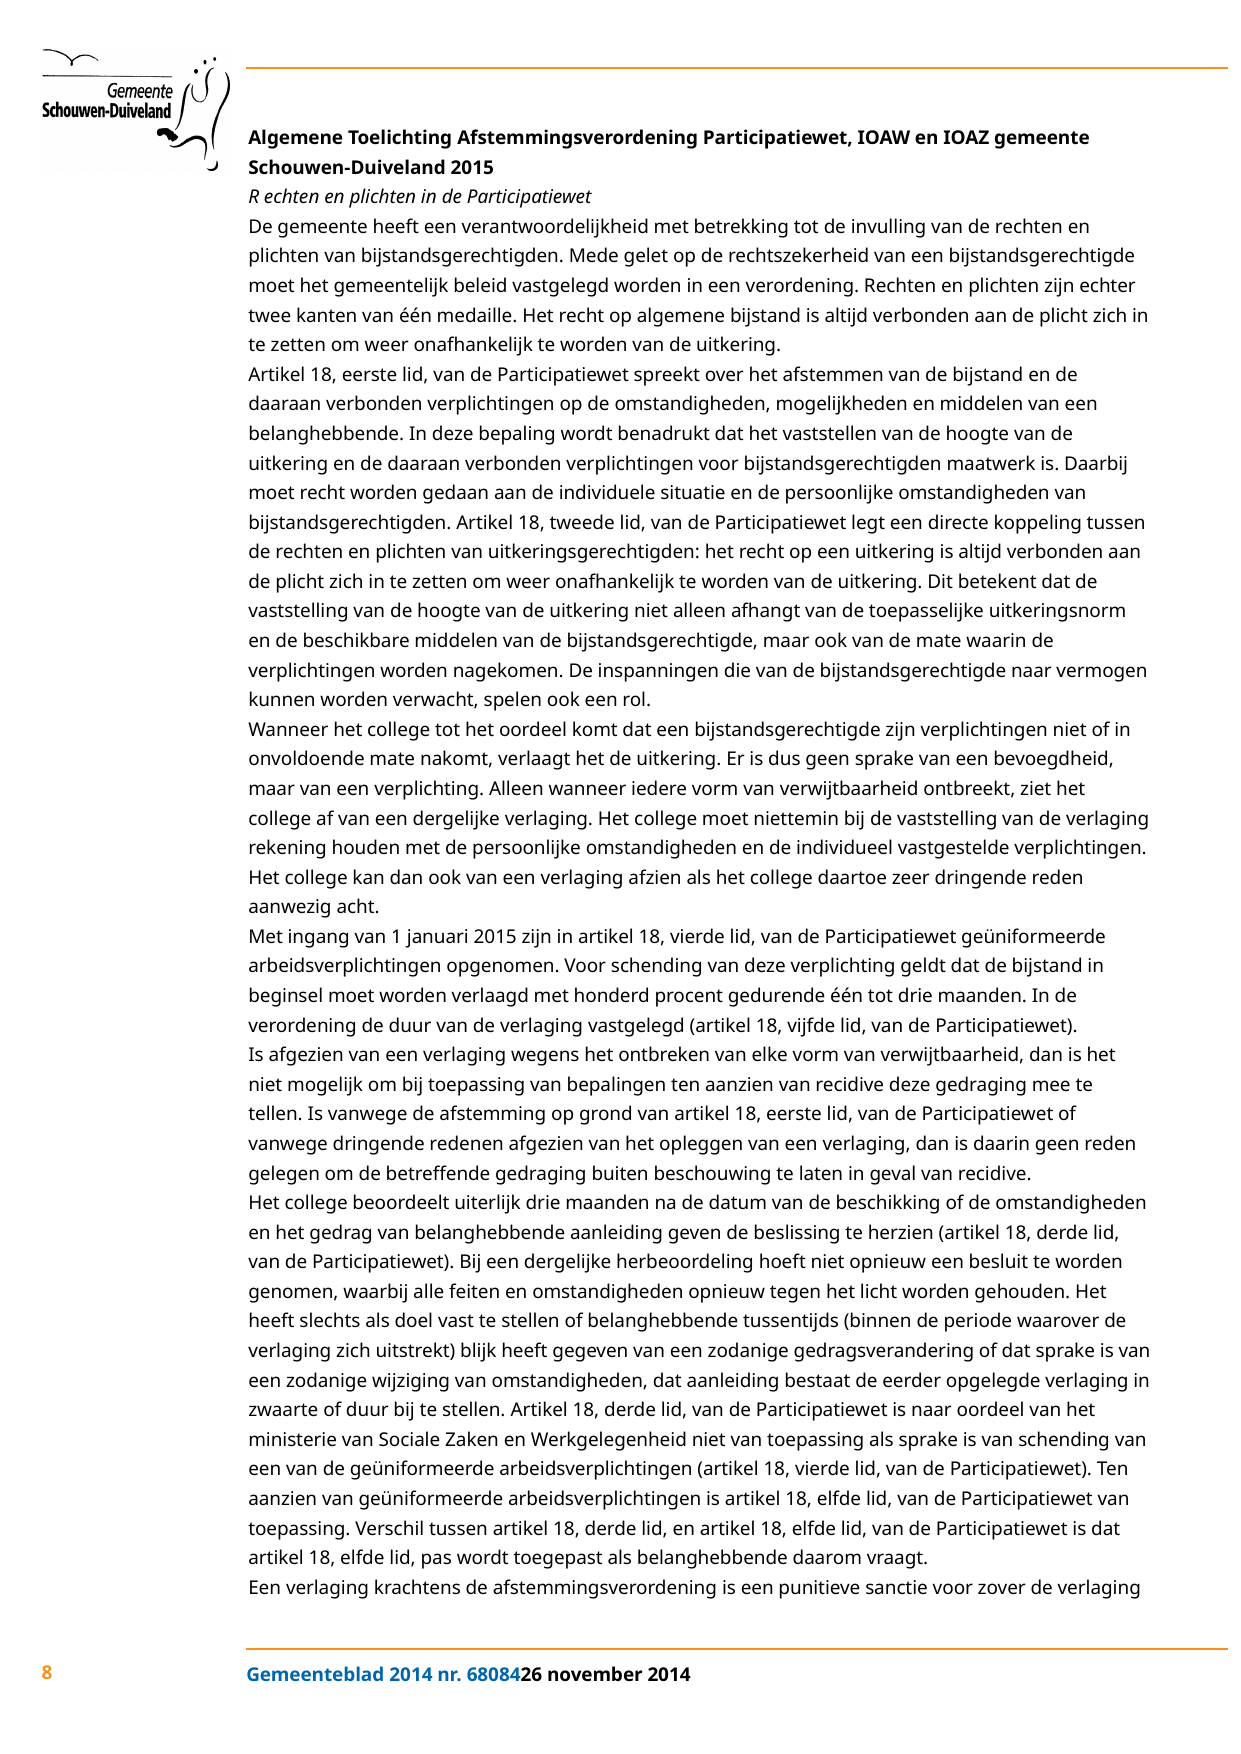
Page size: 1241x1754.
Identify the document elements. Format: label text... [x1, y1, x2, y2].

text Is afgezien van een verlaging wegens het ontbreken van elke vorm van verwijtbaarheid, dan is het niet mogelijk om bij toepassing van bepalingen ten aanzien van recidive deze gedraging mee te tellen. Is vanwege de afstemming op grond van artikel 18, eerste lid, van de Participatiewet of vanwege dringende redenen afgezien van het opleggen van een verlaging, dan is daarin geen reden gelegen om de betreffende gedraging buiten beschouwing te laten in geval van recidive. [248, 1041, 1152, 1186]
text Een verlaging krachtens de afstemmingsverordening is een punitieve sanctie voor zover de verlaging [248, 1574, 1152, 1600]
text Met ingang van 1 januari 2015 zijn in artikel 18, vierde lid, van de Participatiewet geüniformeerde arbeidsverplichtingen opgenomen. Voor schending van deze verplichting geldt dat de bijstand in beginsel moet worden verlaagd met honderd procent gedurende één tot drie maanden. In de verordening de duur van de verlaging vastgelegd (artikel 18, vijfde lid, van de Participatiewet). [248, 923, 1152, 1038]
picture [41, 47, 231, 172]
text De gemeente heeft een verantwoordelijkheid met betrekking tot de invulling van de rechten en plichten van bijstandsgerechtigden. Mede gelet op de rechtszekerheid van een bijstandsgerechtigde moet het gemeentelijk beleid vastgelegd worden in een verordening. Rechten en plichten zijn echter twee kanten van één medaille. Het recht op algemene bijstand is altijd verbonden aan de plicht zich in te zetten om weer onafhankelijk te worden van de uitkering. [248, 213, 1152, 357]
text Artikel 18, eerste lid, van de Participatiewet spreekt over het afstemmen van de bijstand en de daaraan verbonden verplichtingen op de omstandigheden, mogelijkheden en middelen van een belanghebbende. In deze bepaling wordt benadrukt dat het vaststellen van de hoogte van de uitkering en de daaraan verbonden verplichtingen voor bijstandsgerechtigden maatwerk is. Daarbij moet recht worden gedaan aan de individuele situatie en de persoonlijke omstandigheden van bijstandsgerechtigden. Artikel 18, tweede lid, van de Participatiewet legt een directe koppeling tussen de rechten en plichten van uitkeringsgerechtigden: het recht op een uitkering is altijd verbonden aan de plicht zich in te zetten om weer onafhankelijk te worden van de uitkering. Dit betekent dat de vaststelling van de hoogte van de uitkering niet alleen afhangt van de toepasselijke uitkeringsnorm en de beschikbare middelen van de bijstandsgerechtigde, maar ook van de mate waarin de verplichtingen worden nagekomen. De inspanningen die van de bijstandsgerechtigde naar vermogen kunnen worden verwacht, spelen ook een rol. [248, 361, 1152, 712]
text Algemene Toelichting Afstemmingsverordening Participatiewet, IOAW en IOAZ gemeente Schouwen-Duiveland 2015 [248, 124, 1152, 180]
text R echten en plichten in de Participatiewet [248, 183, 1152, 209]
text Wanneer het college tot het oordeel komt dat een bijstandsgerechtigde zijn verplichtingen niet of in onvoldoende mate nakomt, verlaagt het de uitkering. Er is dus geen sprake van een bevoegdheid, maar van een verplichting. Alleen wanneer iedere vorm van verwijtbaarheid ontbreekt, ziet het college af van een dergelijke verlaging. Het college moet niettemin bij de vaststelling van de verlaging rekening houden met de persoonlijke omstandigheden en de individueel vastgestelde verplichtingen. Het college kan dan ook van een verlaging afzien als het college daartoe zeer dringende reden aanwezig acht. [248, 716, 1152, 919]
text Het college beoordeelt uiterlijk drie maanden na de datum van de beschikking of de omstandigheden en het gedrag van belanghebbende aanleiding geven de beslissing te herzien (artikel 18, derde lid, van de Participatiewet). Bij een dergelijke herbeoordeling hoeft niet opnieuw een besluit te worden genomen, waarbij alle feiten en omstandigheden opnieuw tegen het licht worden gehouden. Het heeft slechts als doel vast te stellen of belanghebbende tussentijds (binnen de periode waarover de verlaging zich uitstrekt) blijk heeft gegeven van een zodanige gedragsverandering of dat sprake is van een zodanige wijziging van omstandigheden, dat aanleiding bestaat de eerder opgelegde verlaging in zwaarte of duur bij te stellen. Artikel 18, derde lid, van de Participatiewet is naar oordeel van het ministerie van Sociale Zaken en Werkgelegenheid niet van toepassing als sprake is van schending van een van de geüniformeerde arbeidsverplichtingen (artikel 18, vierde lid, van de Participatiewet). Ten aanzien van geüniformeerde arbeidsverplichtingen is artikel 18, elfde lid, van de Participatiewet van toepassing. Verschil tussen artikel 18, derde lid, en artikel 18, elfde lid, van de Participatiewet is dat artikel 18, elfde lid, pas wordt toegepast als belanghebbende daarom vraagt. [248, 1189, 1152, 1570]
